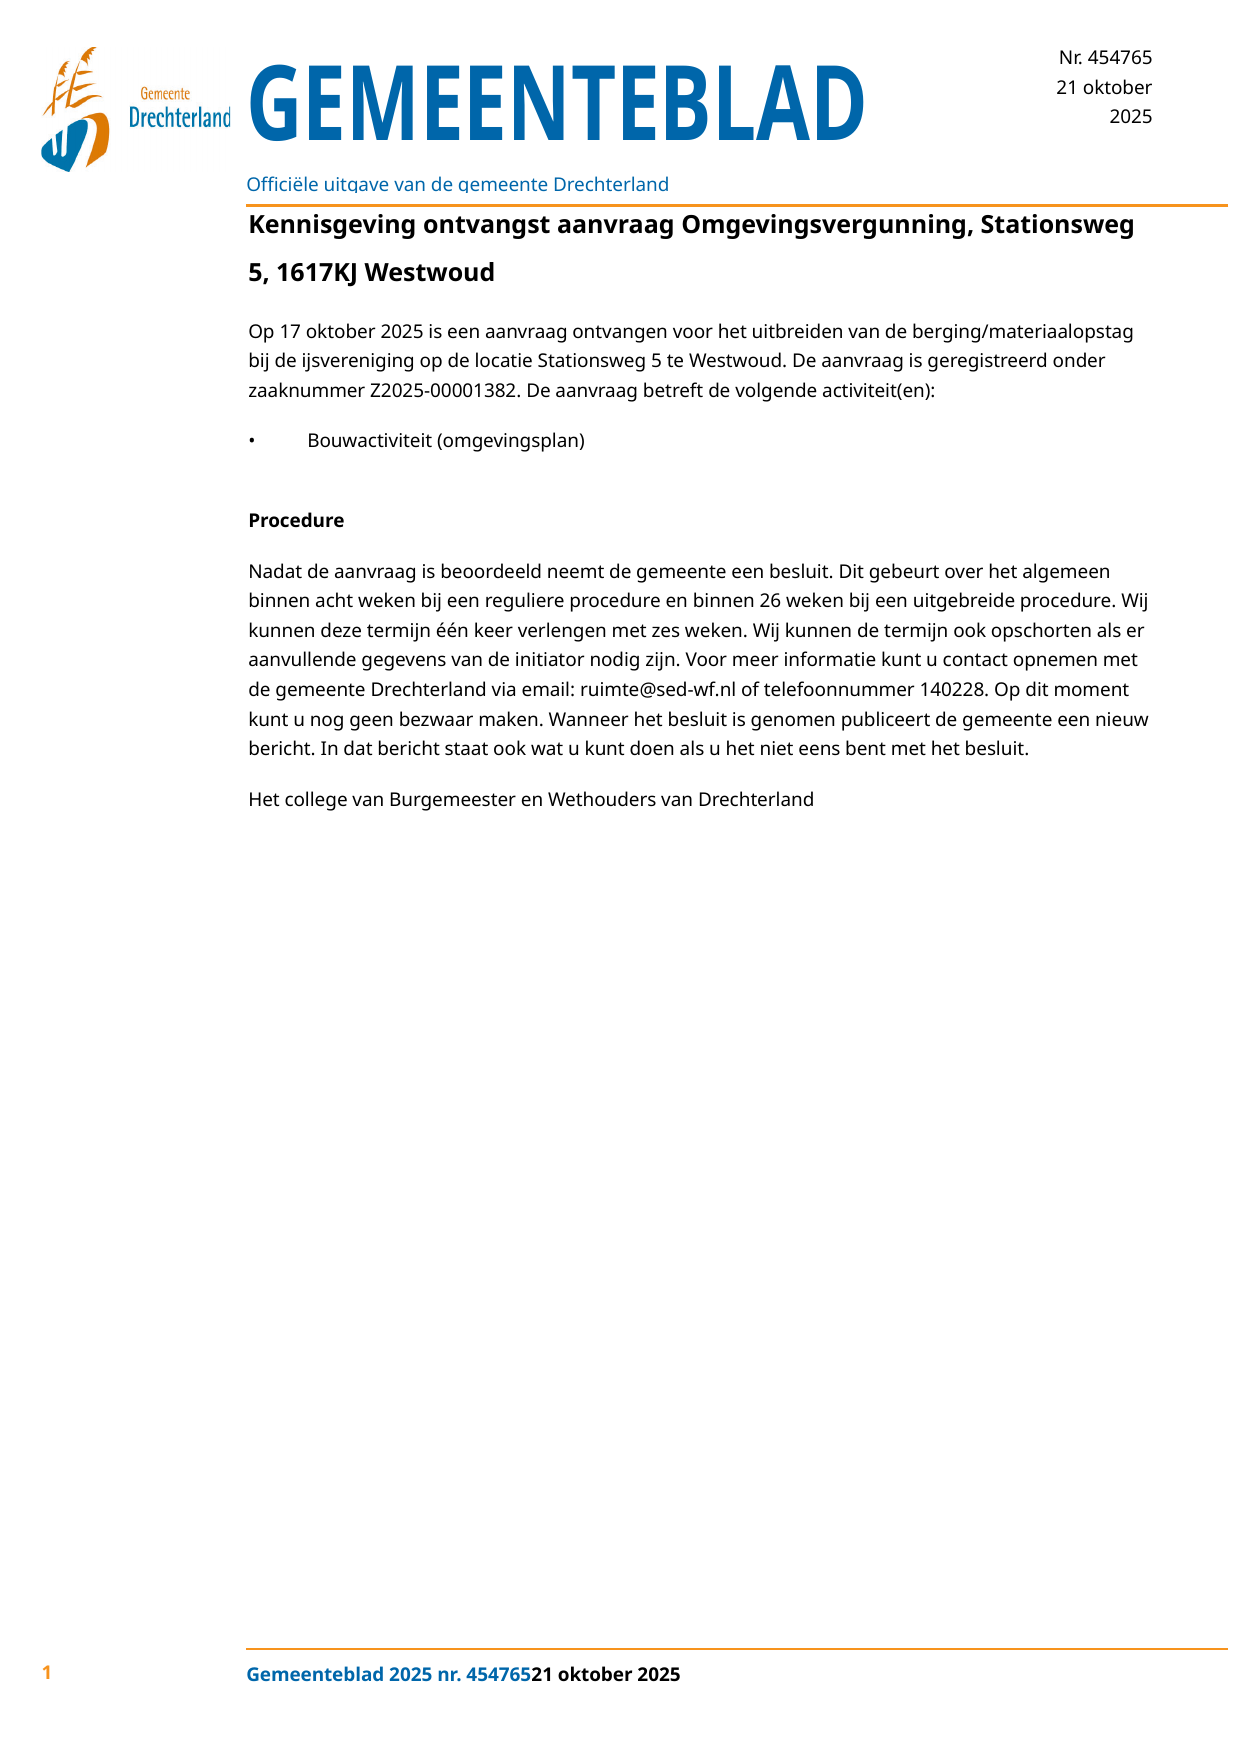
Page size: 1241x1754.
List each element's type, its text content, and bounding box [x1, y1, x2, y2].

list Bouwactiviteit (omgevingsplan) [248, 427, 1152, 453]
text Het college van Burgemeester en Wethouders van Drechterland [248, 786, 1152, 812]
picture [226, 115, 231, 124]
picture [41, 47, 231, 172]
text Op 17 oktober 2025 is een aanvraag ontvangen voor het uitbreiden van de berging/materiaalopstag bij de ijsvereniging op de locatie Stationsweg 5 te Westwoud. De aanvraag is geregistreerd onder zaaknummer Z2025-00001382. De aanvraag betreft de volgende activiteit(en): [248, 318, 1152, 403]
text Kennisgeving ontvangst aanvraag Omgevingsvergunning, Stationsweg 5, 1617KJ Westwoud [248, 207, 1152, 288]
picture [41, 158, 64, 172]
text Procedure [248, 507, 1152, 533]
text Nadat de aanvraag is beoordeeld neemt de gemeente een besluit. Dit gebeurt over het algemeen binnen acht weken bij een reguliere procedure en binnen 26 weken bij een uitgebreide procedure. Wij kunnen deze termijn één keer verlengen met zes weken. Wij kunnen de termijn ook opschorten als er aanvullende gegevens van de initiator nodig zijn. Voor meer informatie kunt u contact opnemen met de gemeente Drechterland via email: ruimte@sed-wf.nl of telefoonnummer 140228. Op dit moment kunt u nog geen bezwaar maken. Wanneer het besluit is genomen publiceert de gemeente een nieuw bericht. In dat bericht staat ook wat u kunt doen als u het niet eens bent met het besluit. [248, 558, 1152, 761]
